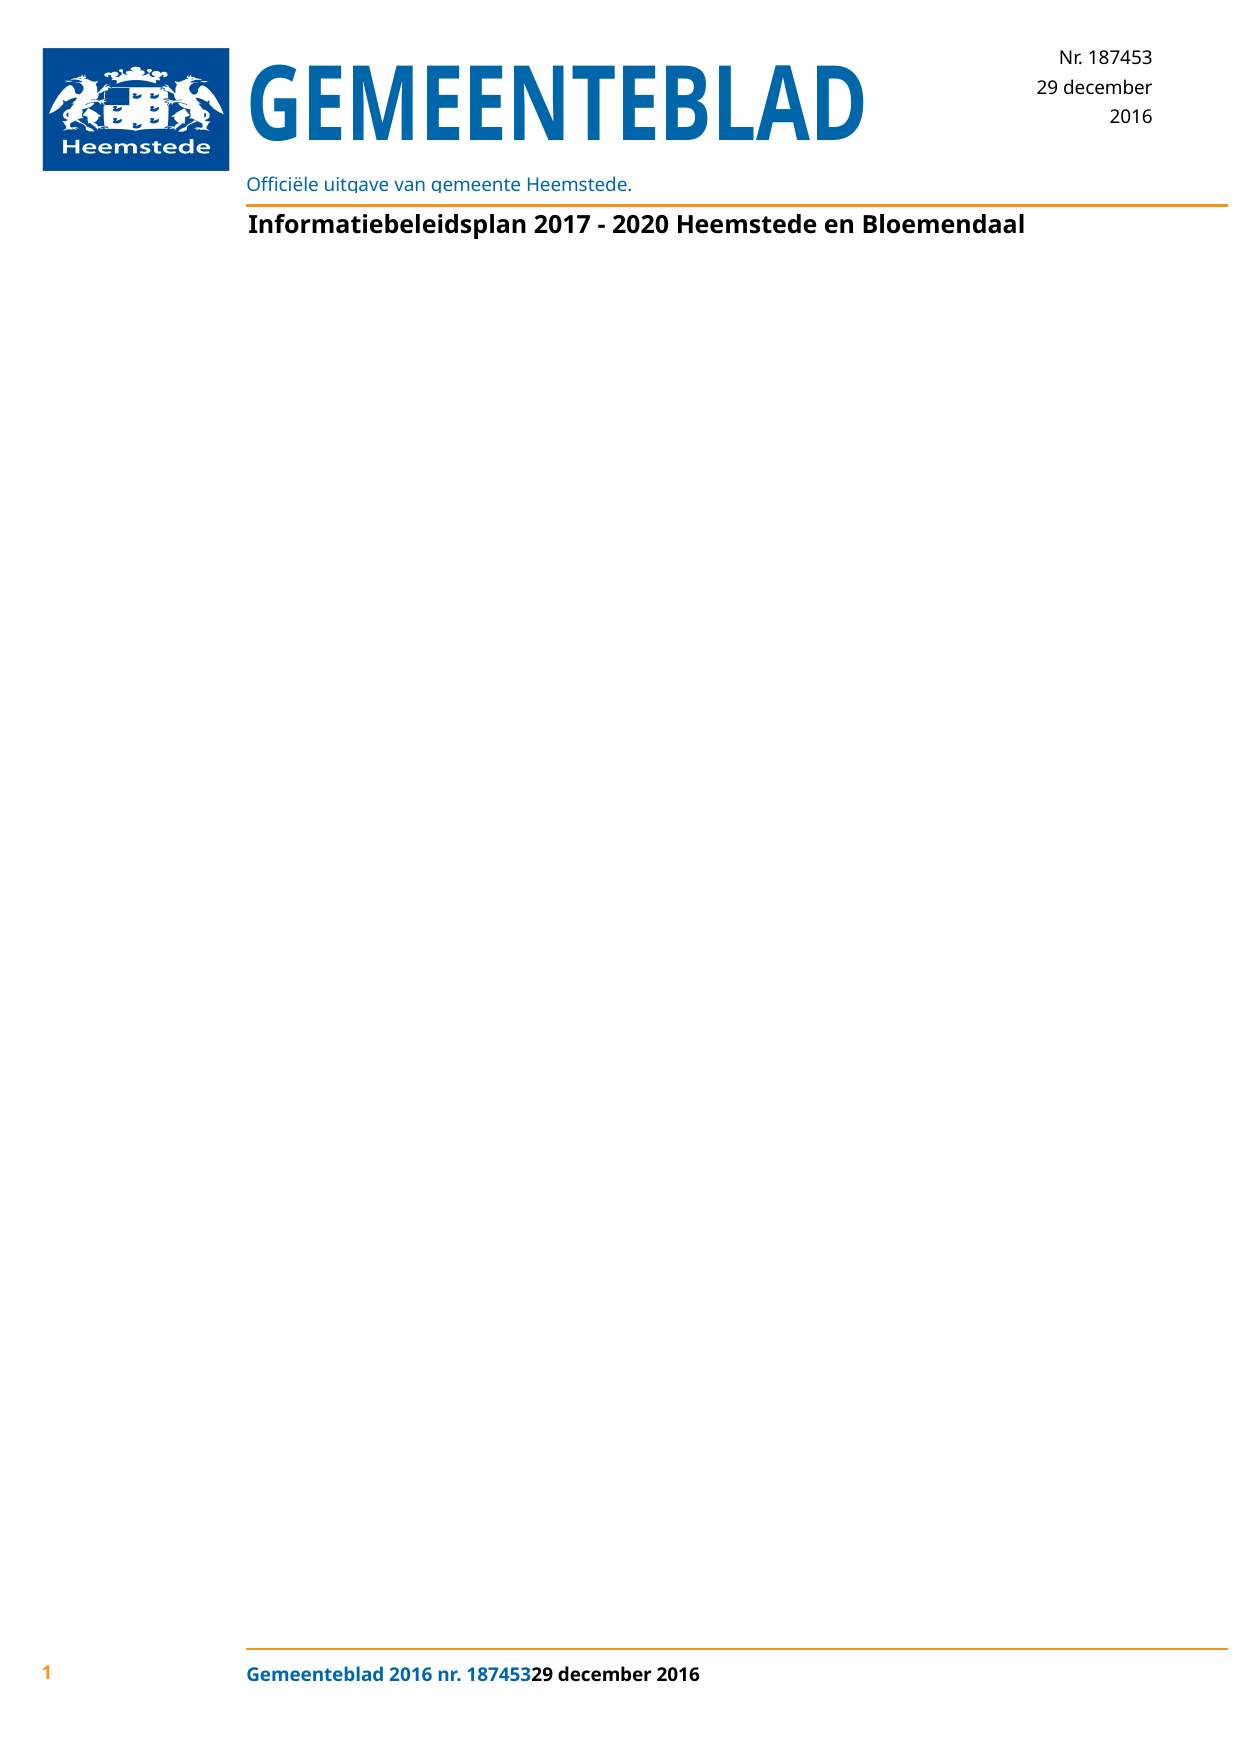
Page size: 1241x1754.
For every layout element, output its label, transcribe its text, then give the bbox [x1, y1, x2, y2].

text Informatiebeleidsplan 2017 - 2020 Heemstede en Bloemendaal [248, 207, 1152, 241]
picture [41, 47, 231, 172]
